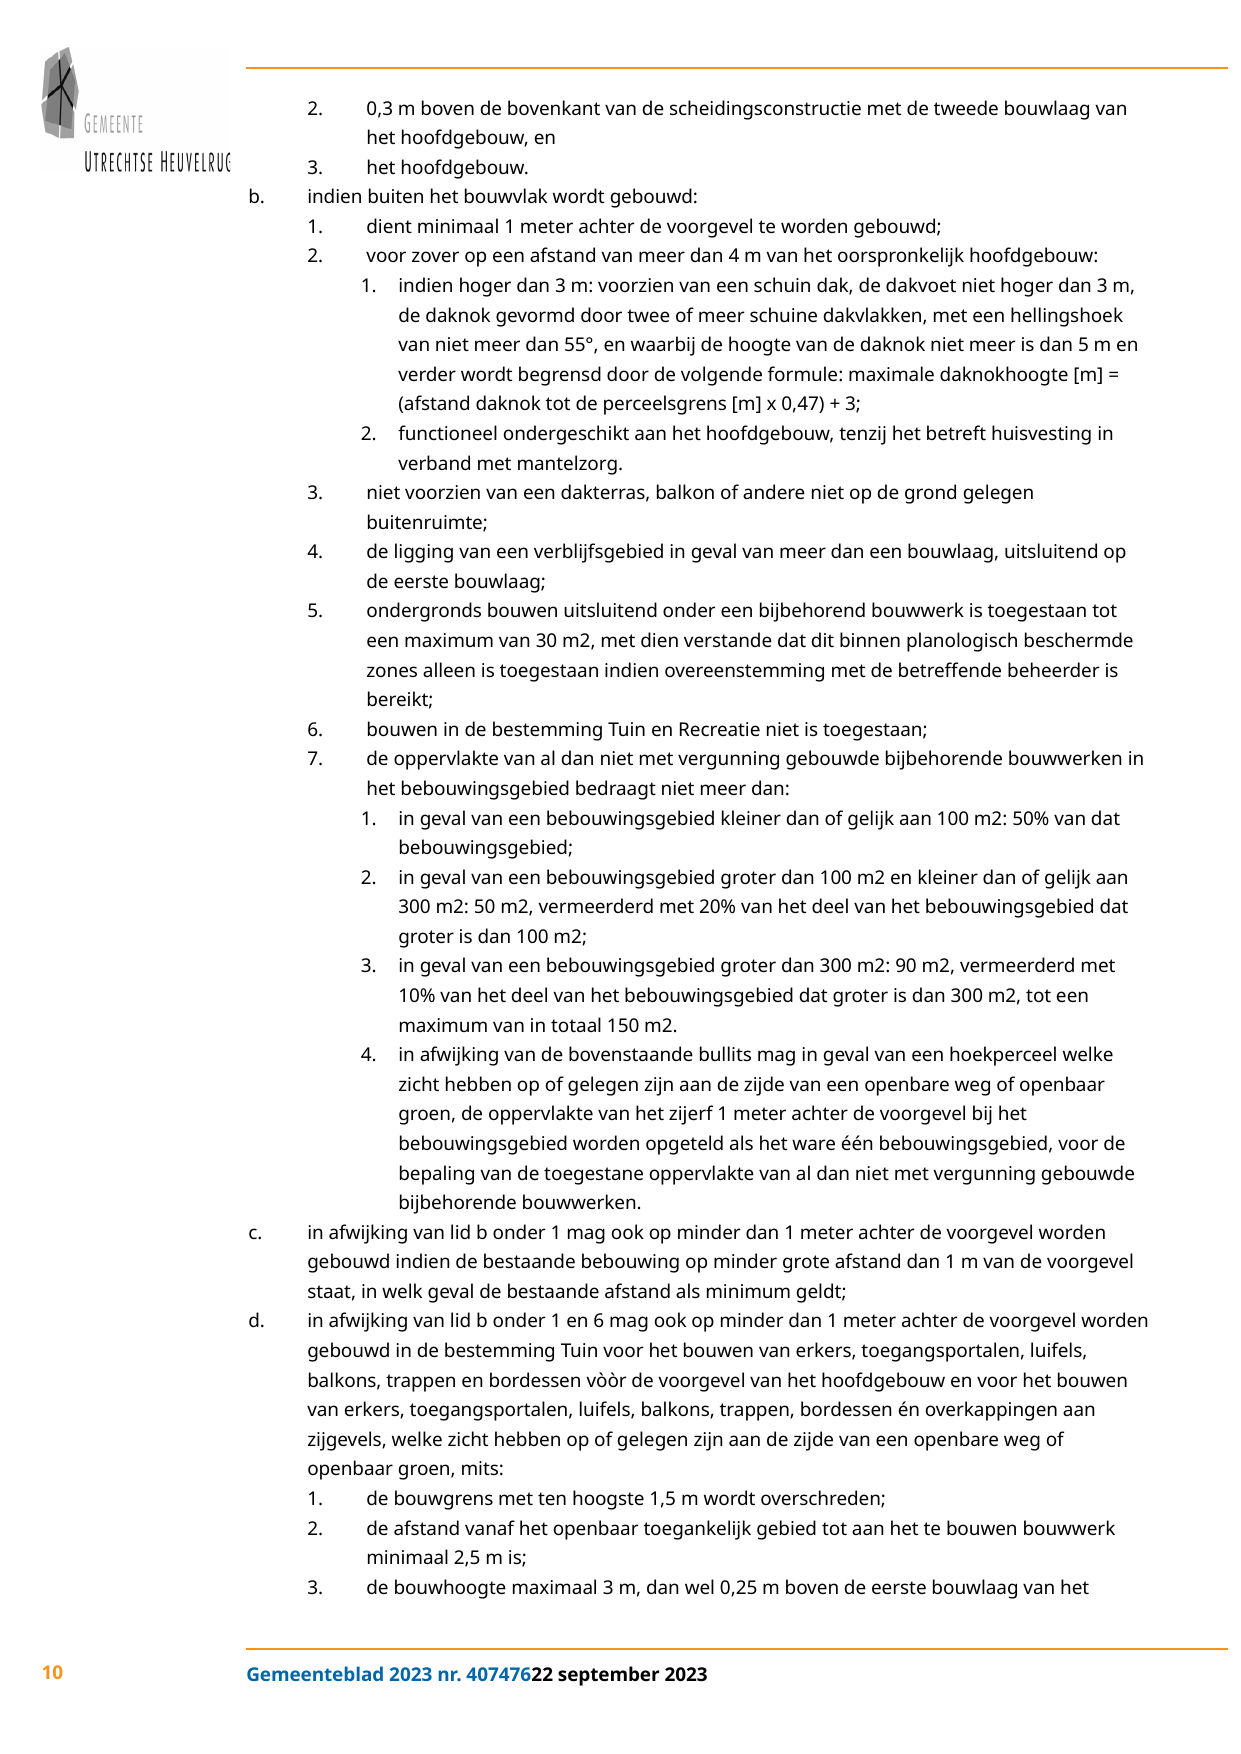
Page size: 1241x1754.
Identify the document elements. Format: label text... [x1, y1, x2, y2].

list in afwijking van lid b onder 1 en 6 mag ook op minder dan 1 meter achter de voorgevel worden gebouwd in de bestemming Tuin voor het bouwen van erkers, toegangsportalen, luifels, balkons, trappen en bordessen vòòr de voorgevel van het hoofdgebouw en voor het bouwen van erkers, toegangsportalen, luifels, balkons, trappen, bordessen én overkappingen aan zijgevels, welke zicht hebben op of gelegen zijn aan de zijde van een openbare weg of openbaar groen, mits: [248, 1308, 1152, 1481]
list in afwijking van de bovenstaande bullits mag in geval van een hoekperceel welke zicht hebben op of gelegen zijn aan de zijde van een openbare weg of openbaar groen, de oppervlakte van het zijerf 1 meter achter de voorgevel bij het bebouwingsgebied worden opgeteld als het ware één bebouwingsgebied, voor de bepaling van de toegestane oppervlakte van al dan niet met vergunning gebouwde bijbehorende bouwwerken. [361, 1041, 1152, 1215]
list de ligging van een verblijfsgebied in geval van meer dan een bouwlaag, uitsluitend op de eerste bouwlaag; [307, 538, 1152, 594]
list in geval van een bebouwingsgebied kleiner dan of gelijk aan 100 m2: 50% van dat bebouwingsgebied; [361, 805, 1152, 860]
list in geval van een bebouwingsgebied groter dan 100 m2 en kleiner dan of gelijk aan 300 m2: 50 m2, vermeerderd met 20% van het deel van het bebouwingsgebied dat groter is dan 100 m2; [361, 864, 1152, 949]
list in geval van een bebouwingsgebied groter dan 300 m2: 90 m2, vermeerderd met 10% van het deel van het bebouwingsgebied dat groter is dan 300 m2, tot een maximum van in totaal 150 m2. [361, 953, 1152, 1038]
list de bouwhoogte maximaal 3 m, dan wel 0,25 m boven de eerste bouwlaag van het [307, 1574, 1152, 1600]
list ondergronds bouwen uitsluitend onder een bijbehorend bouwwerk is toegestaan tot een maximum van 30 m2, met dien verstande dat dit binnen planologisch beschermde zones alleen is toegestaan indien overeenstemming met de betreffende beheerder is bereikt; [307, 598, 1152, 712]
list voor zover op een afstand van meer dan 4 m van het oorspronkelijk hoofdgebouw: [307, 243, 1152, 268]
list indien buiten het bouwvlak wordt gebouwd: [248, 183, 1152, 209]
list in afwijking van lid b onder 1 mag ook op minder dan 1 meter achter de voorgevel worden gebouwd indien de bestaande bebouwing op minder grote afstand dan 1 m van de voorgevel staat, in welk geval de bestaande afstand als minimum geldt; [248, 1219, 1152, 1304]
list bouwen in de bestemming Tuin en Recreatie niet is toegestaan; [307, 716, 1152, 742]
list niet voorzien van een dakterras, balkon of andere niet op de grond gelegen buitenruimte; [307, 479, 1152, 535]
list functioneel ondergeschikt aan het hoofdgebouw, tenzij het betreft huisvesting in verband met mantelzorg. [361, 420, 1152, 476]
picture [41, 47, 231, 172]
list 0,3 m boven de bovenkant van de scheidingsconstructie met de tweede bouwlaag van het hoofdgebouw, en [307, 95, 1152, 150]
list de bouwgrens met ten hoogste 1,5 m wordt overschreden; [307, 1485, 1152, 1511]
list het hoofdgebouw. [307, 154, 1152, 180]
list dient minimaal 1 meter achter de voorgevel te worden gebouwd; [307, 213, 1152, 239]
list de afstand vanaf het openbaar toegankelijk gebied tot aan het te bouwen bouwwerk minimaal 2,5 m is; [307, 1515, 1152, 1570]
list indien hoger dan 3 m: voorzien van een schuin dak, de dakvoet niet hoger dan 3 m, de daknok gevormd door twee of meer schuine dakvlakken, met een hellingshoek van niet meer dan 55°, en waarbij de hoogte van de daknok niet meer is dan 5 m en verder wordt begrensd door de volgende formule: maximale daknokhoogte [m] = (afstand daknok tot de perceelsgrens [m] x 0,47) + 3; [361, 272, 1152, 416]
list de oppervlakte van al dan niet met vergunning gebouwde bijbehorende bouwwerken in het bebouwingsgebied bedraagt niet meer dan: [307, 746, 1152, 801]
